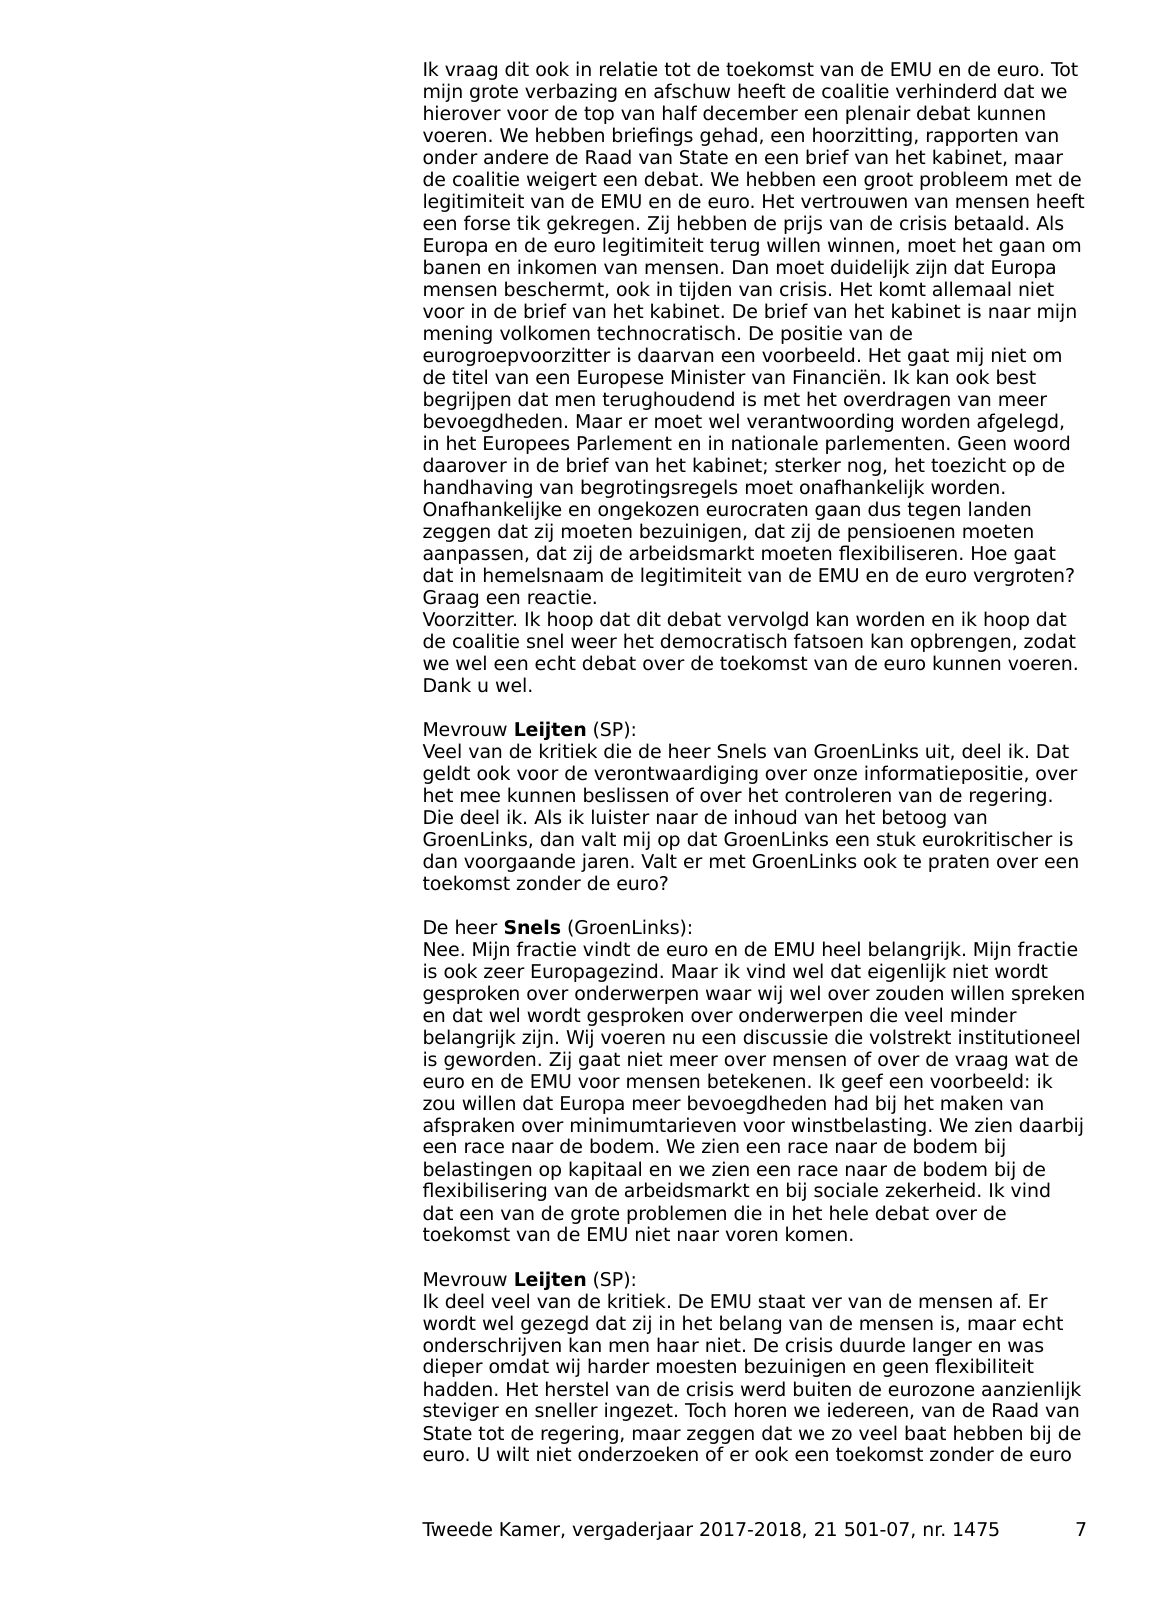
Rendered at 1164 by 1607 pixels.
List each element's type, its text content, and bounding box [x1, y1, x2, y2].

text Ik vraag dit ook in relatie tot de toekomst van de EMU en de euro. Tot mijn grote verbazing en afschuw heeft de coalitie verhinderd dat we hierover voor de top van half december een plenair debat kunnen voeren. We hebben briefings gehad, een hoorzitting, rapporten van onder andere de Raad van State en een brief van het kabinet, maar de coalitie weigert een debat. We hebben een groot probleem met de legitimiteit van de EMU en de euro. Het vertrouwen van mensen heeft een forse tik gekregen. Zij hebben de prijs van de crisis betaald. Als Europa en de euro legitimiteit terug willen winnen, moet het gaan om banen en inkomen van mensen. Dan moet duidelijk zijn dat Europa mensen beschermt, ook in tijden van crisis. Het komt allemaal niet voor in de brief van het kabinet. De brief van het kabinet is naar mijn mening volkomen technocratisch. De positie van de eurogroepvoorzitter is daarvan een voorbeeld. Het gaat mij niet om de titel van een Europese Minister van Financiën. Ik kan ook best begrijpen dat men terughoudend is met het overdragen van meer bevoegdheden. Maar er moet wel verantwoording worden afgelegd, in het Europees Parlement en in nationale parlementen. Geen woord daarover in de brief van het kabinet; sterker nog, het toezicht op de handhaving van begrotingsregels moet onafhankelijk worden. Onafhankelijke en ongekozen eurocraten gaan dus tegen landen zeggen dat zij moeten bezuinigen, dat zij de pensioenen moeten aanpassen, dat zij de arbeidsmarkt moeten flexibiliseren. Hoe gaat dat in hemelsnaam de legitimiteit van de EMU en de euro vergroten? Graag een reactie. [422, 59, 1087, 608]
text Mevrouw Leijten (SP): [422, 1268, 1087, 1291]
text Dank u wel. [422, 674, 1087, 696]
text Nee. Mijn fractie vindt de euro en de EMU heel belangrijk. Mijn fractie is ook zeer Europagezind. Maar ik vind wel dat eigenlijk niet wordt gesproken over onderwerpen waar wij wel over zouden willen spreken en dat wel wordt gesproken over onderwerpen die veel minder belangrijk zijn. Wij voeren nu een discussie die volstrekt institutioneel is geworden. Zij gaat niet meer over mensen of over de vraag wat de euro en de EMU voor mensen betekenen. Ik geef een voorbeeld: ik zou willen dat Europa meer bevoegdheden had bij het maken van afspraken over minimumtarieven voor winstbelasting. We zien daarbij een race naar de bodem. We zien een race naar de bodem bij belastingen op kapitaal en we zien een race naar de bodem bij de flexibilisering van de arbeidsmarkt en bij sociale zekerheid. Ik vind dat een van de grote problemen die in het hele debat over de toekomst van de EMU niet naar voren komen. [422, 939, 1087, 1246]
text Ik deel veel van de kritiek. De EMU staat ver van de mensen af. Er wordt wel gezegd dat zij in het belang van de mensen is, maar echt onderschrijven kan men haar niet. De crisis duurde langer en was dieper omdat wij harder moesten bezuinigen en geen flexibiliteit hadden. Het herstel van de crisis werd buiten de eurozone aanzienlijk steviger en sneller ingezet. Toch horen we iedereen, van de Raad van State tot de regering, maar zeggen dat we zo veel baat hebben bij de euro. U wilt niet onderzoeken of er ook een toekomst zonder de euro [422, 1291, 1087, 1466]
text Voorzitter. Ik hoop dat dit debat vervolgd kan worden en ik hoop dat de coalitie snel weer het democratisch fatsoen kan opbrengen, zodat we wel een echt debat over de toekomst van de euro kunnen voeren. [422, 608, 1087, 674]
text Mevrouw Leijten (SP): [422, 719, 1087, 741]
text De heer Snels (GroenLinks): [422, 917, 1087, 939]
text Veel van de kritiek die de heer Snels van GroenLinks uit, deel ik. Dat geldt ook voor de verontwaardiging over onze informatiepositie, over het mee kunnen beslissen of over het controleren van de regering. Die deel ik. Als ik luister naar de inhoud van het betoog van GroenLinks, dan valt mij op dat GroenLinks een stuk eurokritischer is dan voorgaande jaren. Valt er met GroenLinks ook te praten over een toekomst zonder de euro? [422, 741, 1087, 894]
